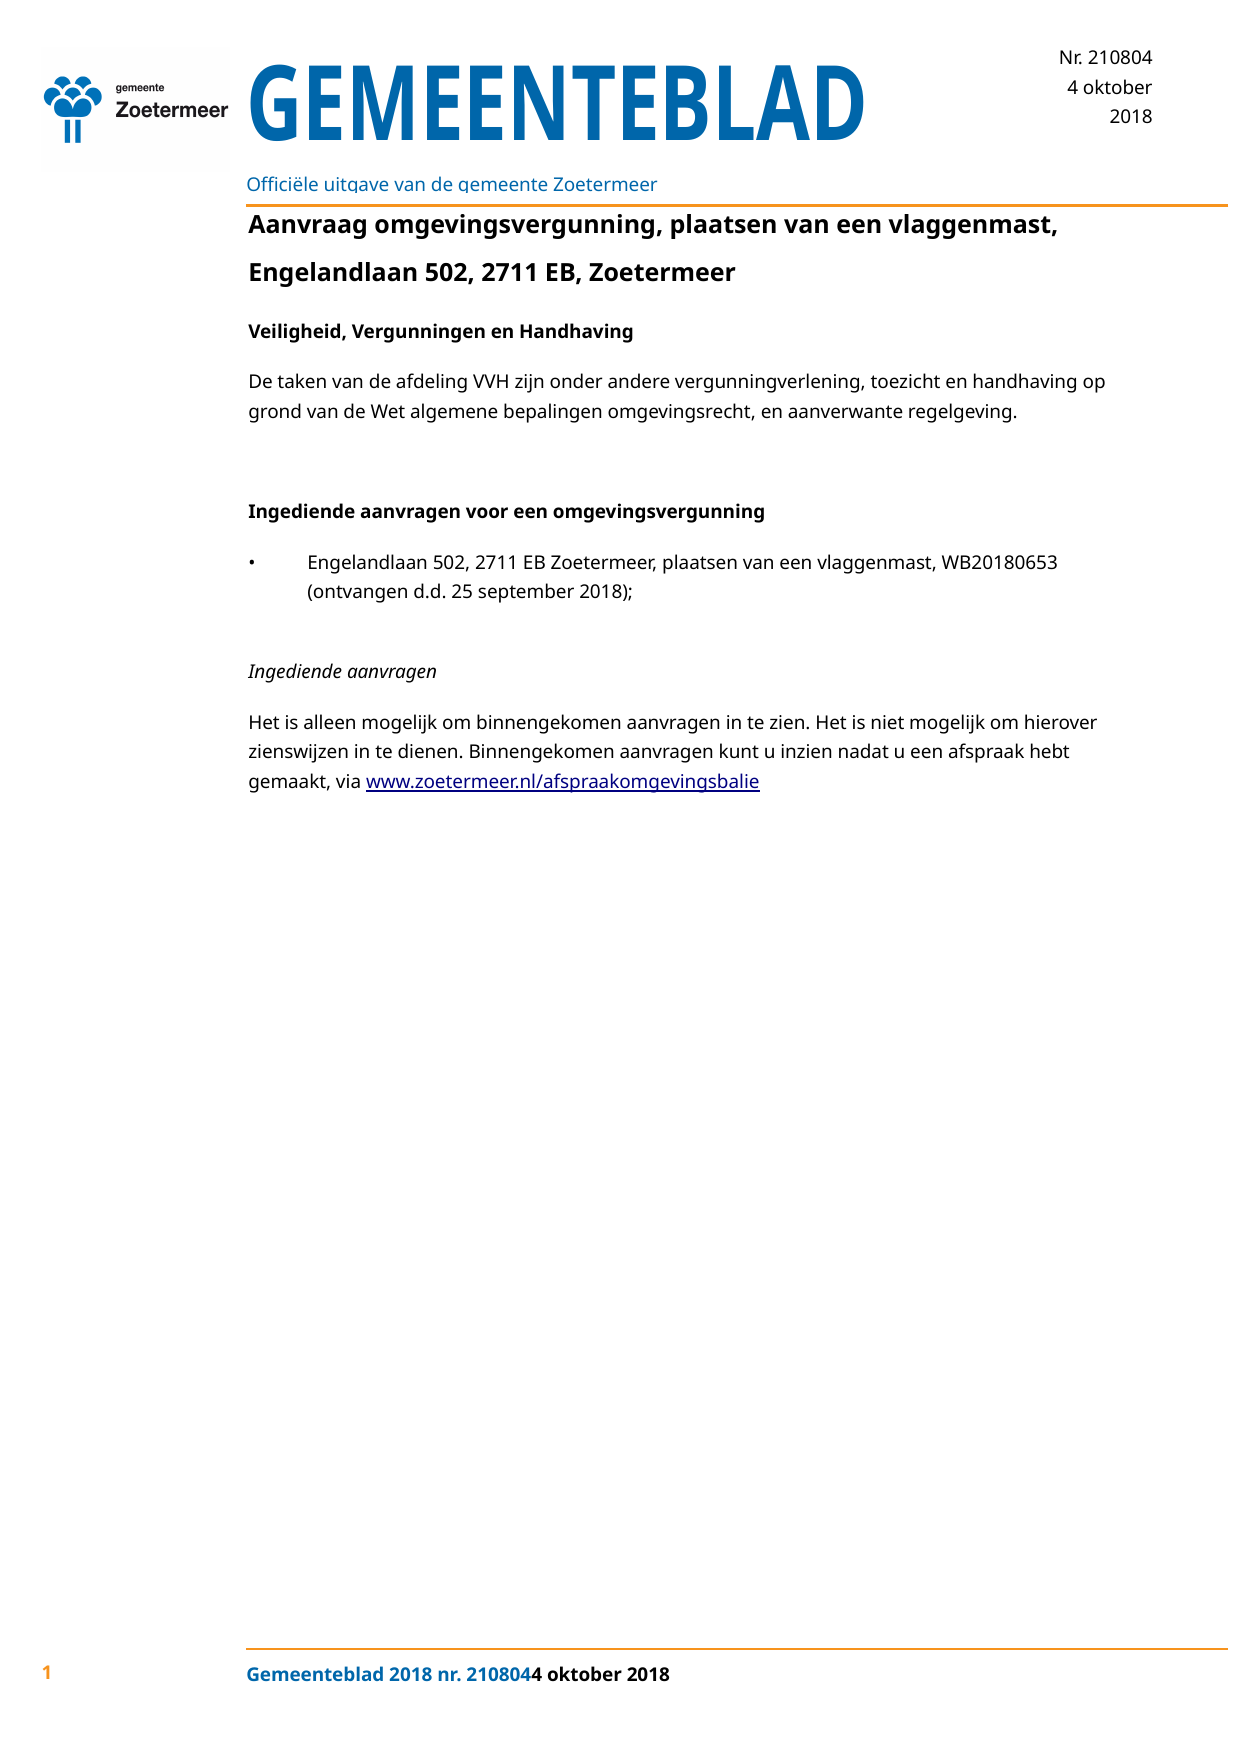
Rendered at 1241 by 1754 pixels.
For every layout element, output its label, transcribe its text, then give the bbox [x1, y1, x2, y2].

text De taken van de afdeling VVH zijn onder andere vergunningverlening, toezicht en handhaving op grond van de Wet algemene bepalingen omgevingsrecht, en aanverwante regelgeving. [248, 368, 1152, 424]
text Ingediende aanvragen voor een omgevingsvergunning [248, 499, 1152, 524]
text Aanvraag omgevingsvergunning, plaatsen van een vlaggenmast, Engelandlaan 502, 2711 EB, Zoetermeer [248, 207, 1152, 288]
picture [41, 47, 231, 172]
text Veiligheid, Vergunningen en Handhaving [248, 318, 1152, 344]
text Het is alleen mogelijk om binnengekomen aanvragen in te zien. Het is niet mogelijk om hierover zienswijzen in te dienen. Binnengekomen aanvragen kunt u inzien nadat u een afspraak hebt gemaakt, via www.zoetermeer.nl/afspraakomgevingsbalie [248, 709, 1152, 794]
text Ingediende aanvragen [248, 659, 1152, 684]
list Engelandlaan 502, 2711 EB Zoetermeer, plaatsen van een vlaggenmast, WB20180653 (ontvangen d.d. 25 september 2018); [248, 549, 1152, 604]
